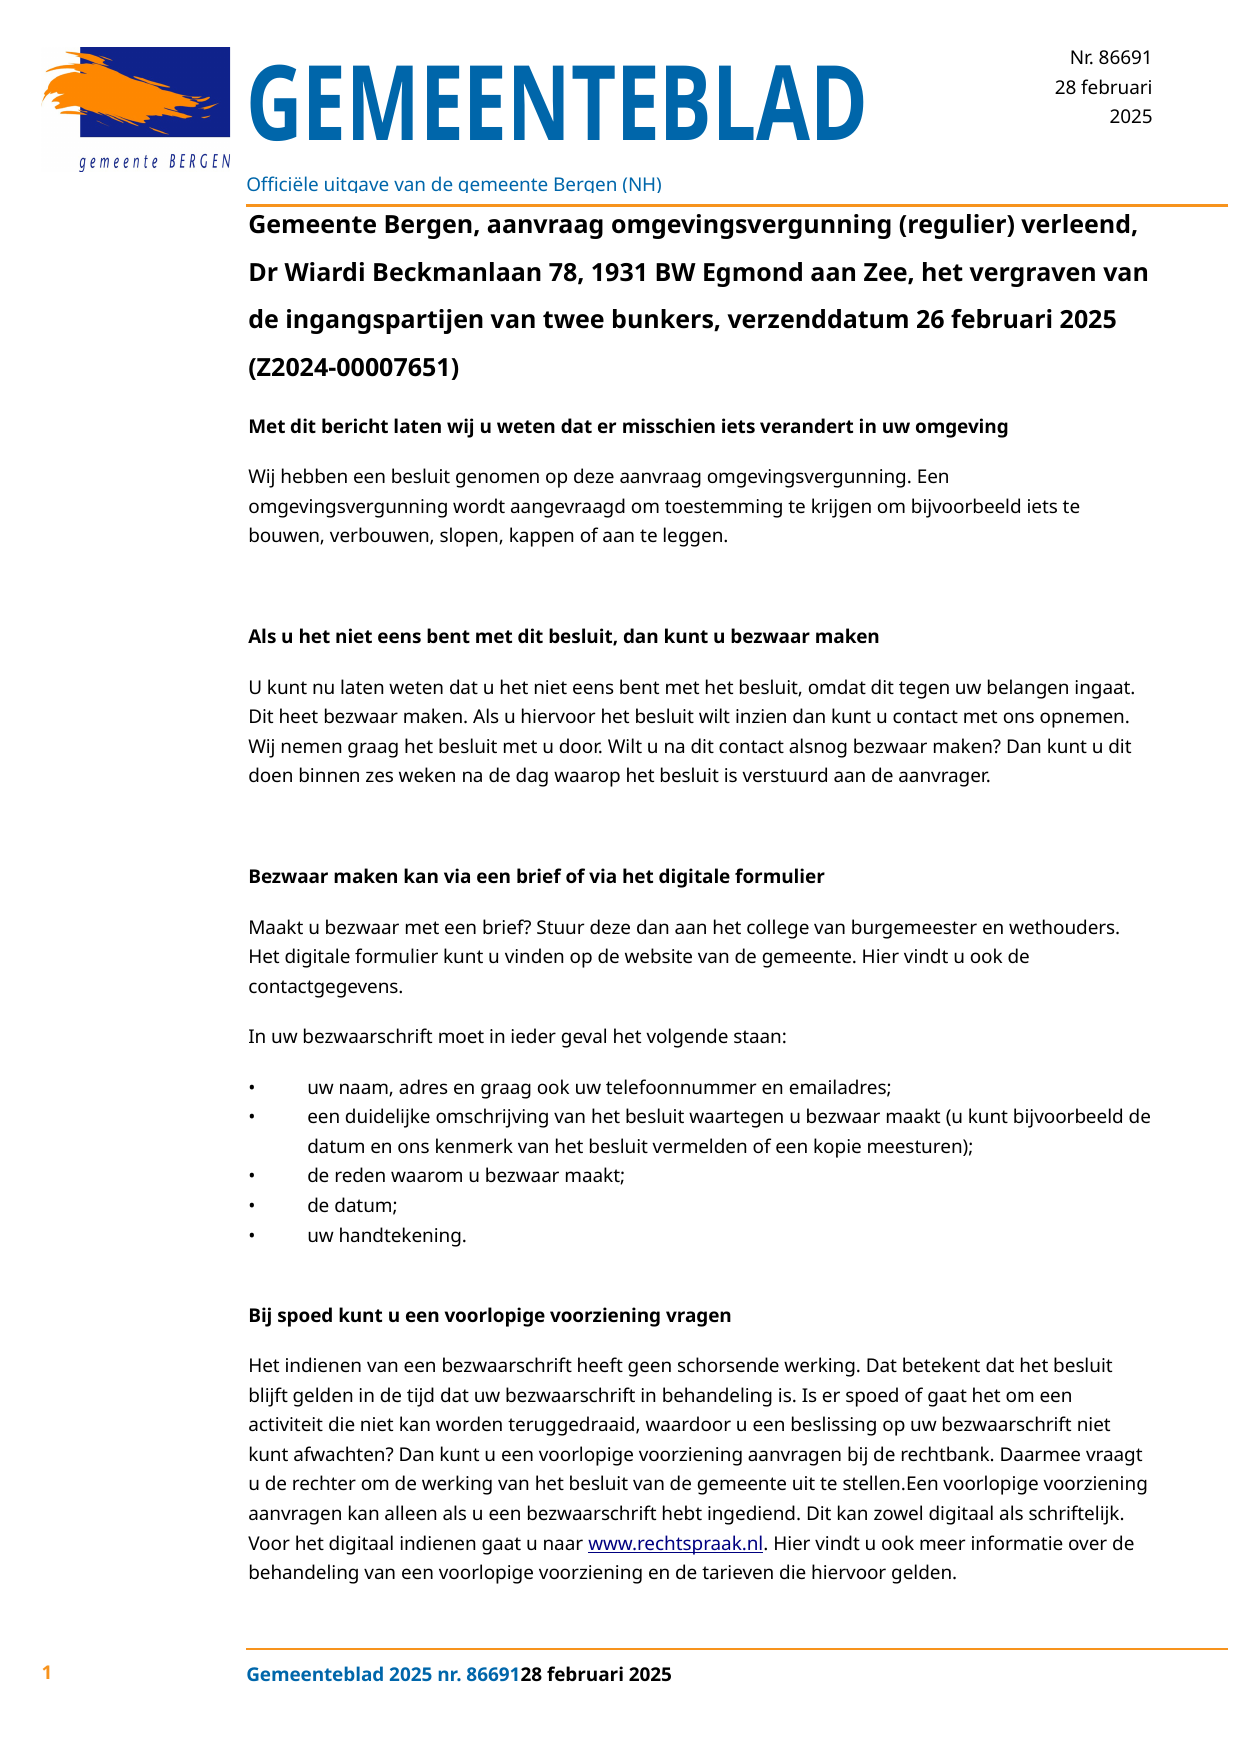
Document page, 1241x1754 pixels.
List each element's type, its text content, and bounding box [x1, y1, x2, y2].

text Met dit bericht laten wij u weten dat er misschien iets verandert in uw omgeving [248, 413, 1152, 439]
text Wij hebben een besluit genomen op deze aanvraag omgevingsvergunning. Een omgevingsvergunning wordt aangevraagd om toestemming te krijgen om bijvoorbeeld iets te bouwen, verbouwen, slopen, kappen of aan te leggen. [248, 463, 1152, 548]
list uw handtekening. [248, 1222, 1152, 1248]
list de datum; [248, 1192, 1152, 1218]
picture [41, 47, 231, 172]
text Als u het niet eens bent met dit besluit, dan kunt u bezwaar maken [248, 623, 1152, 649]
text Maakt u bezwaar met een brief? Stuur deze dan aan het college van burgemeester en wethouders. Het digitale formulier kunt u vinden op de website van de gemeente. Hier vindt u ook de contactgegevens. [248, 914, 1152, 999]
text U kunt nu laten weten dat u het niet eens bent met het besluit, omdat dit tegen uw belangen ingaat. Dit heet bezwaar maken. Als u hiervoor het besluit wilt inzien dan kunt u contact met ons opnemen. Wij nemen graag het besluit met u door. Wilt u na dit contact alsnog bezwaar maken? Dan kunt u dit doen binnen zes weken na de dag waarop het besluit is verstuurd aan de aanvrager. [248, 674, 1152, 788]
list de reden waarom u bezwaar maakt; [248, 1163, 1152, 1188]
text Gemeente Bergen, aanvraag omgevingsvergunning (regulier) verleend, Dr Wiardi Beckmanlaan 78, 1931 BW Egmond aan Zee, het vergraven van de ingangspartijen van twee bunkers, verzenddatum 26 februari 2025 (Z2024-00007651) [248, 207, 1152, 384]
text Het indienen van een bezwaarschrift heeft geen schorsende werking. Dat betekent dat het besluit blijft gelden in de tijd dat uw bezwaarschrift in behandeling is. Is er spoed of gaat het om een activiteit die niet kan worden teruggedraaid, waardoor u een beslissing op uw bezwaarschrift niet kunt afwachten? Dan kunt u een voorlopige voorziening aanvragen bij de rechtbank. Daarmee vraagt u de rechter om de werking van het besluit van de gemeente uit te stellen.Een voorlopige voorziening aanvragen kan alleen als u een bezwaarschrift hebt ingediend. Dit kan zowel digitaal als schriftelijk. Voor het digitaal indienen gaat u naar www.rechtspraak.nl. Hier vindt u ook meer informatie over de behandeling van een voorlopige voorziening en de tarieven die hiervoor gelden. [248, 1352, 1152, 1585]
text Bij spoed kunt u een voorlopige voorziening vragen [248, 1302, 1152, 1328]
text In uw bezwaarschrift moet in ieder geval het volgende staan: [248, 1023, 1152, 1049]
list een duidelijke omschrijving van het besluit waartegen u bezwaar maakt (u kunt bijvoorbeeld de datum en ons kenmerk van het besluit vermelden of een kopie meesturen); [248, 1103, 1152, 1159]
text Bezwaar maken kan via een brief of via het digitale formulier [248, 863, 1152, 889]
list uw naam, adres en graag ook uw telefoonnummer en emailadres; [248, 1074, 1152, 1100]
